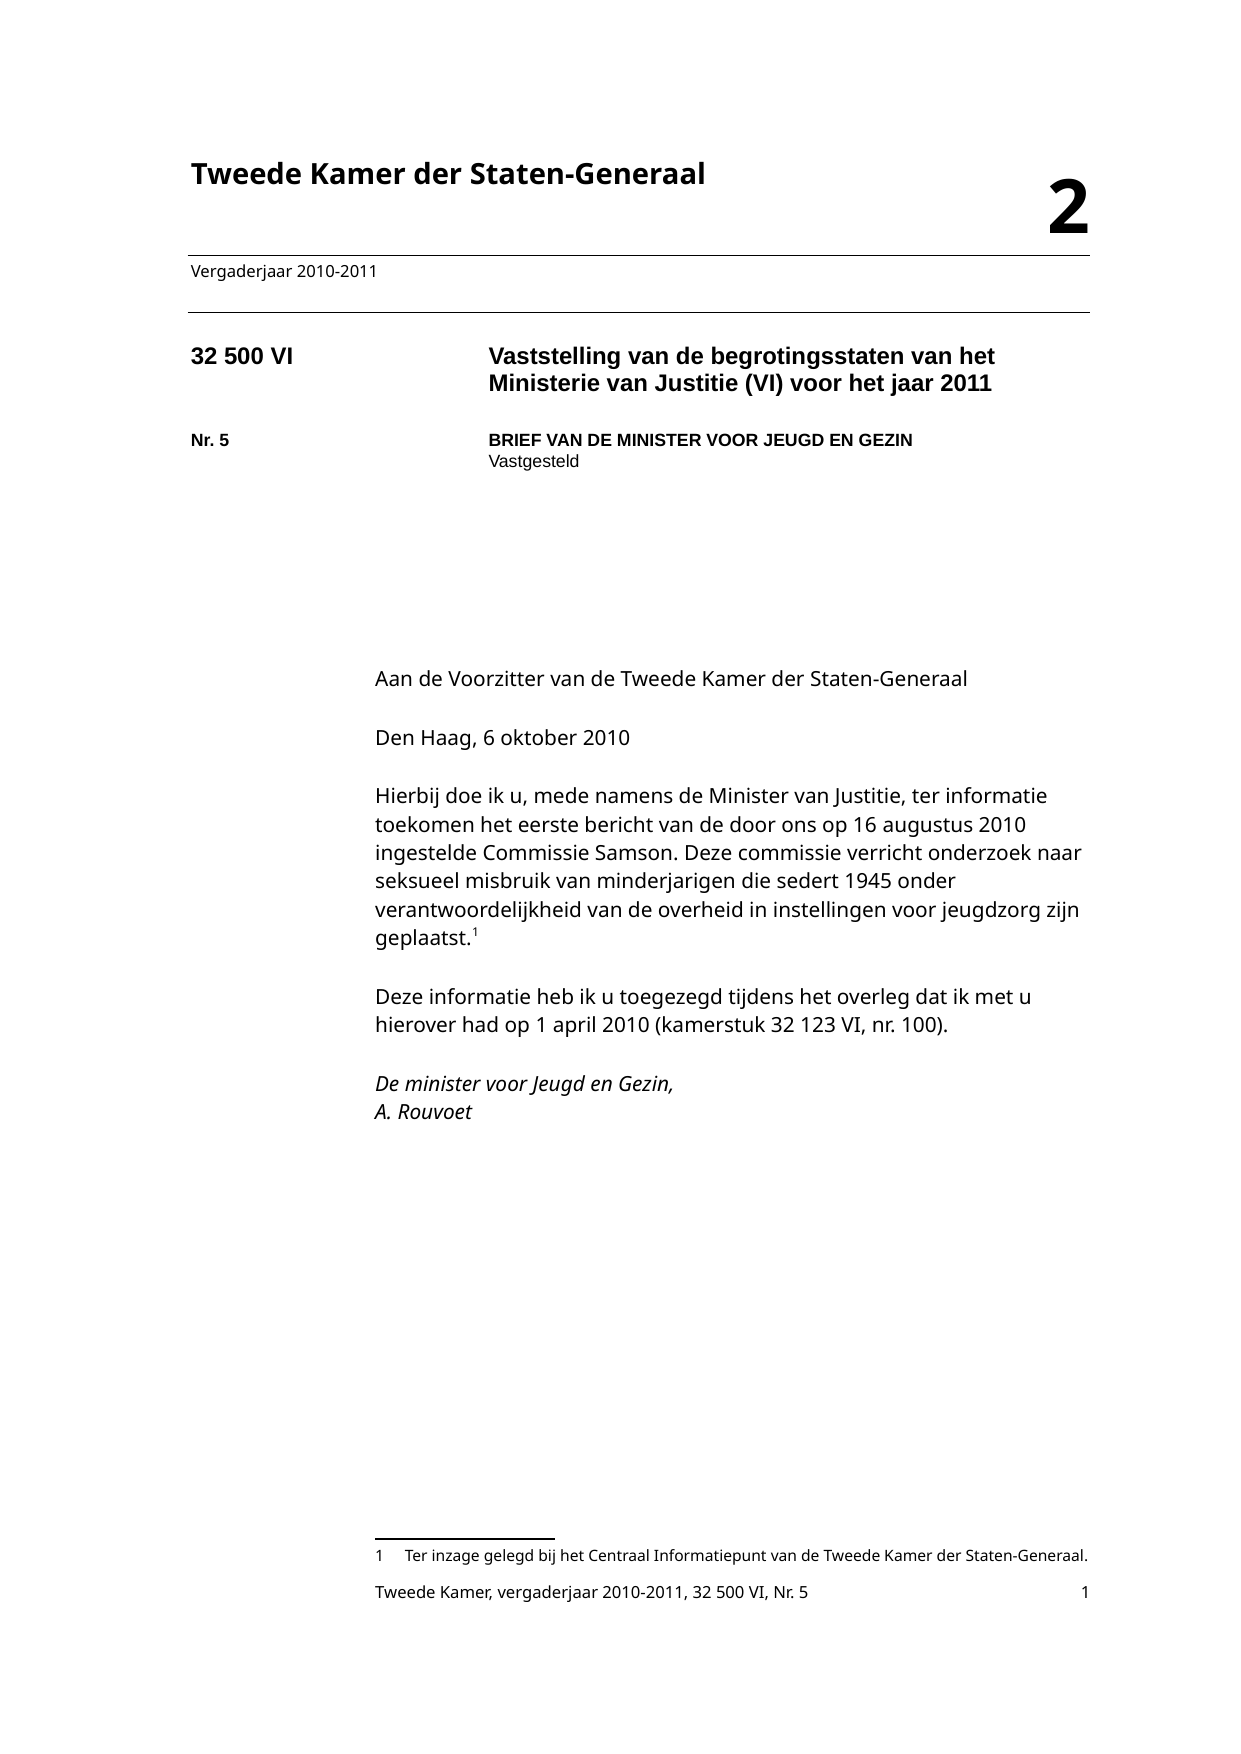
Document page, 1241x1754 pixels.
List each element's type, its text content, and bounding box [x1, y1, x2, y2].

text A. Rouvoet [375, 1097, 1090, 1126]
table_cell Vergaderjaar 2010-2011 [188, 256, 485, 312]
text Ter inzage gelegd bij het Centraal Informatiepunt van de Tweede Kamer der Staten-Generaal. [375, 1509, 1090, 1566]
table_cell Vaststelling van de begrotingsstaten van het Ministerie van Justitie (VI) voor het jaar 2011 [485, 339, 1090, 427]
table_cell 32 500 VI [188, 339, 485, 427]
table_cell [188, 313, 485, 339]
table_cell BRIEF VAN DE MINISTER VOOR JEUGD EN GEZIN Vastgesteld [485, 427, 1090, 546]
text Deze informatie heb ik u toegezegd tijdens het overleg dat ik met u hierover had op 1 april 2010 (kamerstuk 32 123 VI, nr. 100). [375, 982, 1090, 1039]
table_cell [485, 256, 1090, 312]
text De minister voor Jeugd en Gezin, [375, 1069, 1090, 1097]
text Hierbij doe ik u, mede namens de Minister van Justitie, ter informatie toekomen het eerste bericht van de door ons op 16 augustus 2010 ingestelde Commissie Samson. Deze commissie verricht onderzoek naar seksueel misbruik van minderjarigen die sedert 1945 onder verantwoordelijkheid van de overheid in instellingen voor jeugdzorg zijn geplaatst. [375, 781, 1090, 952]
text Den Haag, 6 oktober 2010 [375, 723, 1090, 751]
table_header 2 [910, 150, 1090, 255]
table_header Tweede Kamer der Staten-Generaal [188, 150, 909, 255]
table_cell [485, 313, 1090, 339]
text Aan de Voorzitter van de Tweede Kamer der Staten-Generaal [375, 664, 1090, 693]
table_cell Nr. 5 [188, 427, 485, 546]
